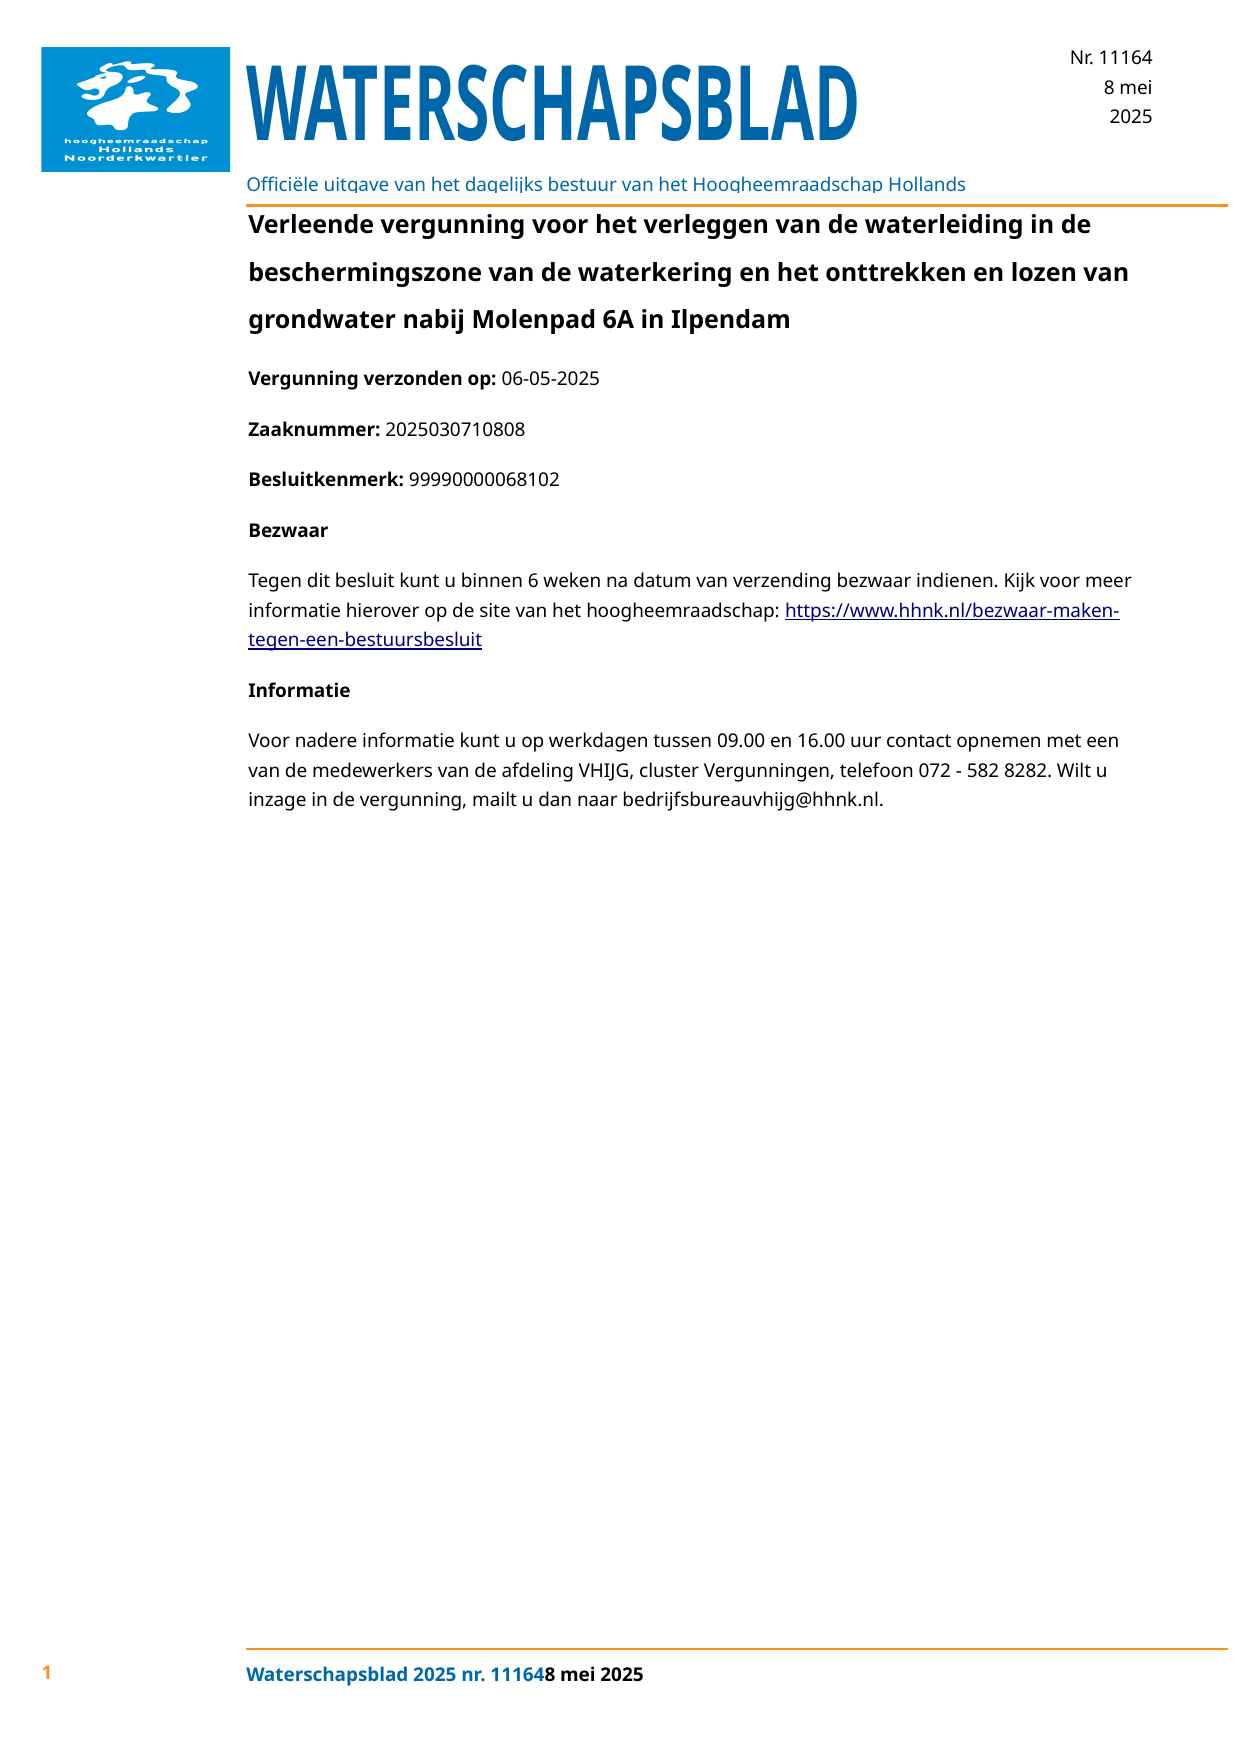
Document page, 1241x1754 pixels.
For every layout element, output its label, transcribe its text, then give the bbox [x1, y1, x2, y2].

text Informatie [248, 677, 1152, 702]
text Voor nadere informatie kunt u op werkdagen tussen 09.00 en 16.00 uur contact opnemen met een van de medewerkers van de afdeling VHIJG, cluster Vergunningen, telefoon 072 - 582 8282. Wilt u inzage in de vergunning, mailt u dan naar bedrijfsbureauvhijg@hhnk.nl. [248, 727, 1152, 812]
text Besluitkenmerk: 99990000068102 [248, 466, 1152, 492]
picture [129, 76, 144, 82]
picture [88, 87, 157, 130]
text Tegen dit besluit kunt u binnen 6 weken na datum van verzending bezwaar indienen. Kijk voor meer informatie hierover op de site van het hoogheemraadschap: https://www.hhnk.nl/bezwaar-maken-tegen-een-bestuursbesluit [248, 567, 1152, 652]
text Vergunning verzonden op: 06-05-2025 [248, 366, 1152, 391]
picture [78, 64, 122, 99]
text Verleende vergunning voor het verleggen van de waterleiding in de beschermingszone van de waterkering en het onttrekken en lozen van grondwater nabij Molenpad 6A in Ilpendam [248, 207, 1152, 336]
text Zaaknummer: 2025030710808 [248, 416, 1152, 442]
text Bezwaar [248, 517, 1152, 542]
picture [118, 62, 197, 112]
